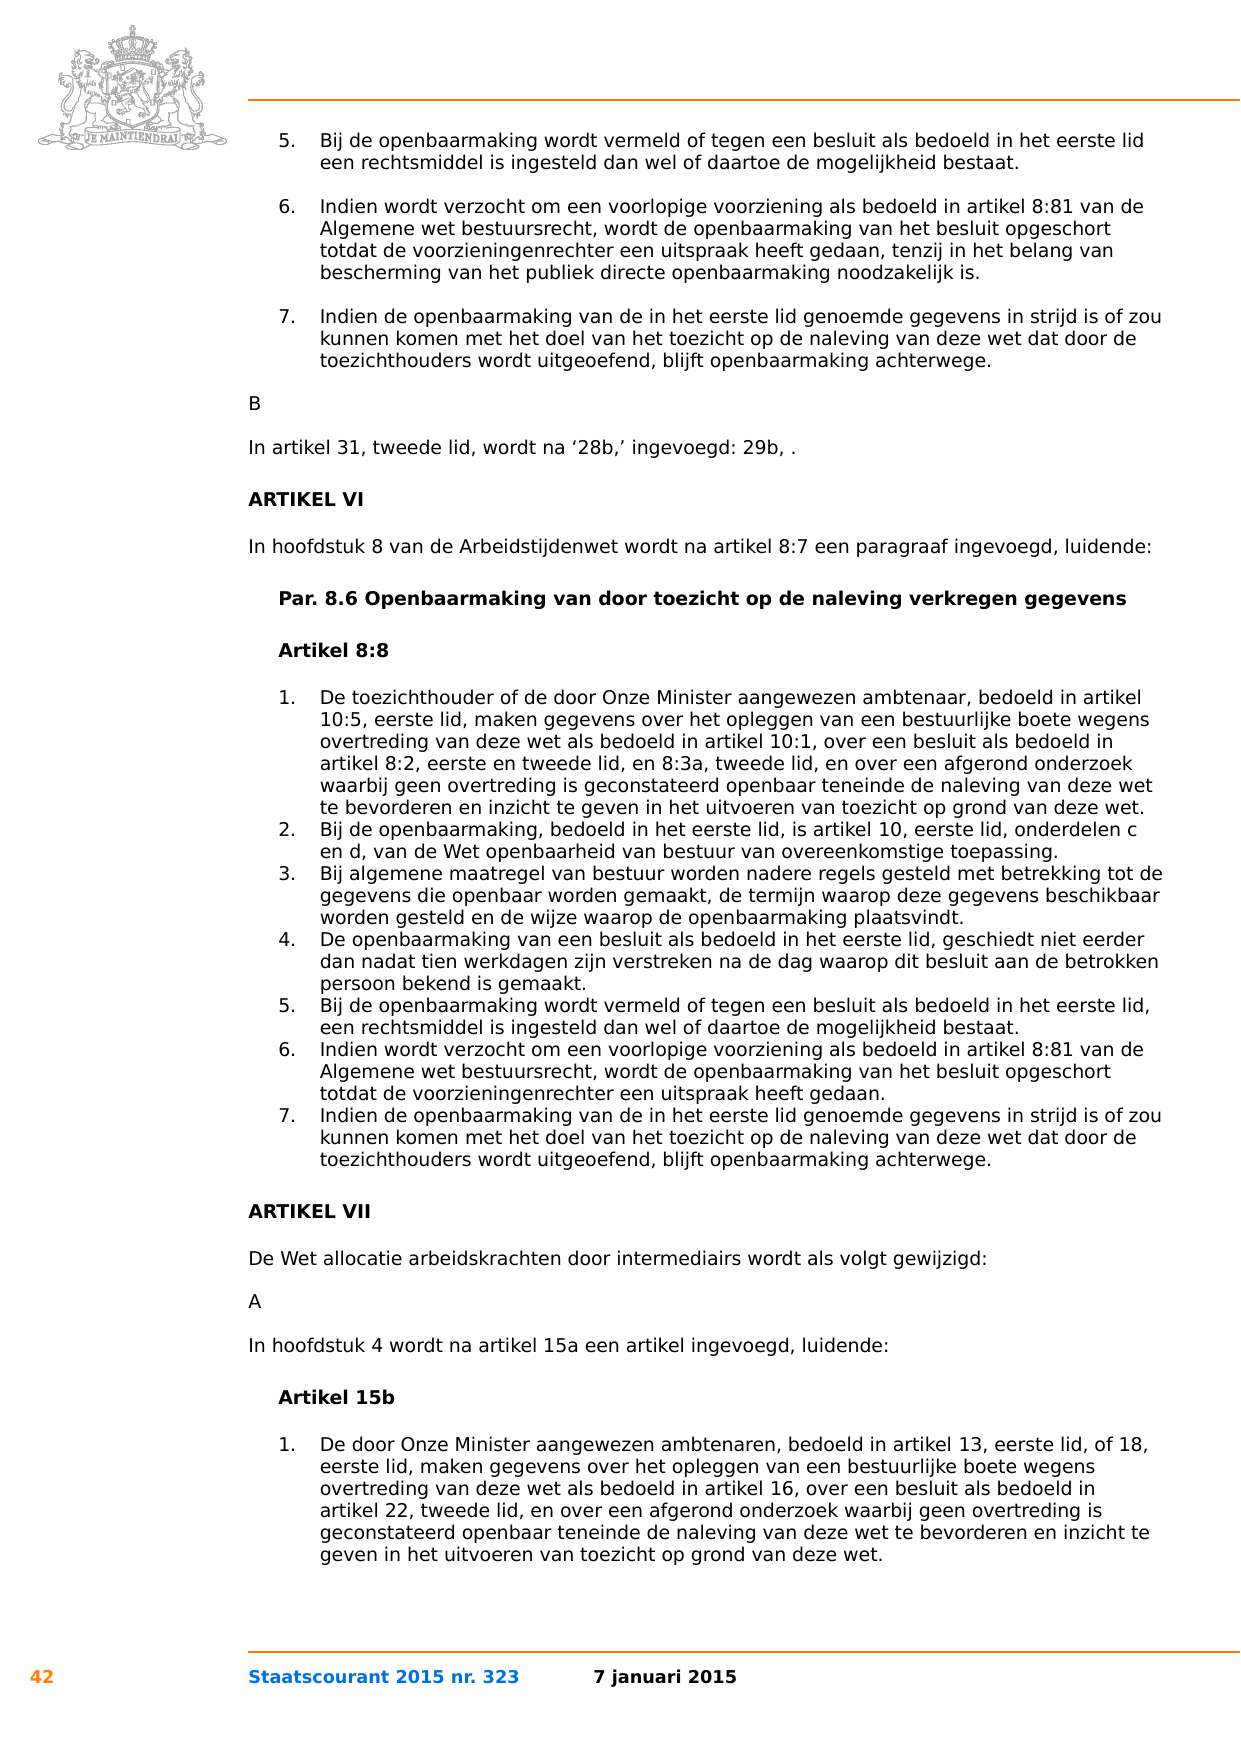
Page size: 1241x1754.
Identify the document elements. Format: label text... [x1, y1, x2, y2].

text B [248, 393, 1163, 415]
text In hoofdstuk 4 wordt na artikel 15a een artikel ingevoegd, luidende: [248, 1335, 1163, 1357]
text 7. Indien de openbaarmaking van de in het eerste lid genoemde gegevens in strijd is of zou kunnen komen met het doel van het toezicht op de naleving van deze wet dat door de toezichthouders wordt uitgeoefend, blijft openbaarmaking achterwege. [278, 306, 1163, 371]
subtitle Artikel 15b [278, 1387, 1163, 1409]
text A [248, 1291, 1163, 1313]
subtitle Par. 8.6 Openbaarmaking van door toezicht op de naleving verkregen gegevens [278, 588, 1163, 610]
text 5. Bij de openbaarmaking wordt vermeld of tegen een besluit als bedoeld in het eerste lid een rechtsmiddel is ingesteld dan wel of daartoe de mogelijkheid bestaat. [278, 130, 1163, 174]
text 6. Indien wordt verzocht om een voorlopige voorziening als bedoeld in artikel 8:81 van de Algemene wet bestuursrecht, wordt de openbaarmaking van het besluit opgeschort totdat de voorzieningenrechter een uitspraak heeft gedaan. [278, 1039, 1163, 1105]
subtitle Artikel 8:8 [278, 640, 1163, 662]
text In hoofdstuk 8 van de Arbeidstijdenwet wordt na artikel 8:7 een paragraaf ingevoegd, luidende: [248, 536, 1163, 558]
text 7. Indien de openbaarmaking van de in het eerste lid genoemde gegevens in strijd is of zou kunnen komen met het doel van het toezicht op de naleving van deze wet dat door de toezichthouders wordt uitgeoefend, blijft openbaarmaking achterwege. [278, 1105, 1163, 1171]
text De Wet allocatie arbeidskrachten door intermediairs wordt als volgt gewijzigd: [248, 1248, 1163, 1269]
subtitle ARTIKEL VII [248, 1201, 1163, 1223]
picture [38, 25, 227, 150]
text 6. Indien wordt verzocht om een voorlopige voorziening als bedoeld in artikel 8:81 van de Algemene wet bestuursrecht, wordt de openbaarmaking van het besluit opgeschort totdat de voorzieningenrechter een uitspraak heeft gedaan, tenzij in het belang van bescherming van het publiek directe openbaarmaking noodzakelijk is. [278, 196, 1163, 284]
text 2. Bij de openbaarmaking, bedoeld in het eerste lid, is artikel 10, eerste lid, onderdelen c en d, van de Wet openbaarheid van bestuur van overeenkomstige toepassing. [278, 819, 1163, 863]
text 1. De toezichthouder of de door Onze Minister aangewezen ambtenaar, bedoeld in artikel 10:5, eerste lid, maken gegevens over het opleggen van een bestuurlijke boete wegens overtreding van deze wet als bedoeld in artikel 10:1, over een besluit als bedoeld in artikel 8:2, eerste en tweede lid, en 8:3a, tweede lid, en over een afgerond onderzoek waarbij geen overtreding is geconstateerd openbaar teneinde de naleving van deze wet te bevorderen en inzicht te geven in het uitvoeren van toezicht op grond van deze wet. [278, 687, 1163, 819]
text 4. De openbaarmaking van een besluit als bedoeld in het eerste lid, geschiedt niet eerder dan nadat tien werkdagen zijn verstreken na de dag waarop dit besluit aan de betrokken persoon bekend is gemaakt. [278, 929, 1163, 995]
text 1. De door Onze Minister aangewezen ambtenaren, bedoeld in artikel 13, eerste lid, of 18, eerste lid, maken gegevens over het opleggen van een bestuurlijke boete wegens overtreding van deze wet als bedoeld in artikel 16, over een besluit als bedoeld in artikel 22, tweede lid, en over een afgerond onderzoek waarbij geen overtreding is geconstateerd openbaar teneinde de naleving van deze wet te bevorderen en inzicht te geven in het uitvoeren van toezicht op grond van deze wet. [278, 1434, 1163, 1566]
subtitle ARTIKEL VI [248, 489, 1163, 511]
text 5. Bij de openbaarmaking wordt vermeld of tegen een besluit als bedoeld in het eerste lid, een rechtsmiddel is ingesteld dan wel of daartoe de mogelijkheid bestaat. [278, 995, 1163, 1039]
text 3. Bij algemene maatregel van bestuur worden nadere regels gesteld met betrekking tot de gegevens die openbaar worden gemaakt, de termijn waarop deze gegevens beschikbaar worden gesteld en de wijze waarop de openbaarmaking plaatsvindt. [278, 863, 1163, 929]
text In artikel 31, tweede lid, wordt na ‘28b,’ ingevoegd: 29b, . [248, 437, 1163, 459]
